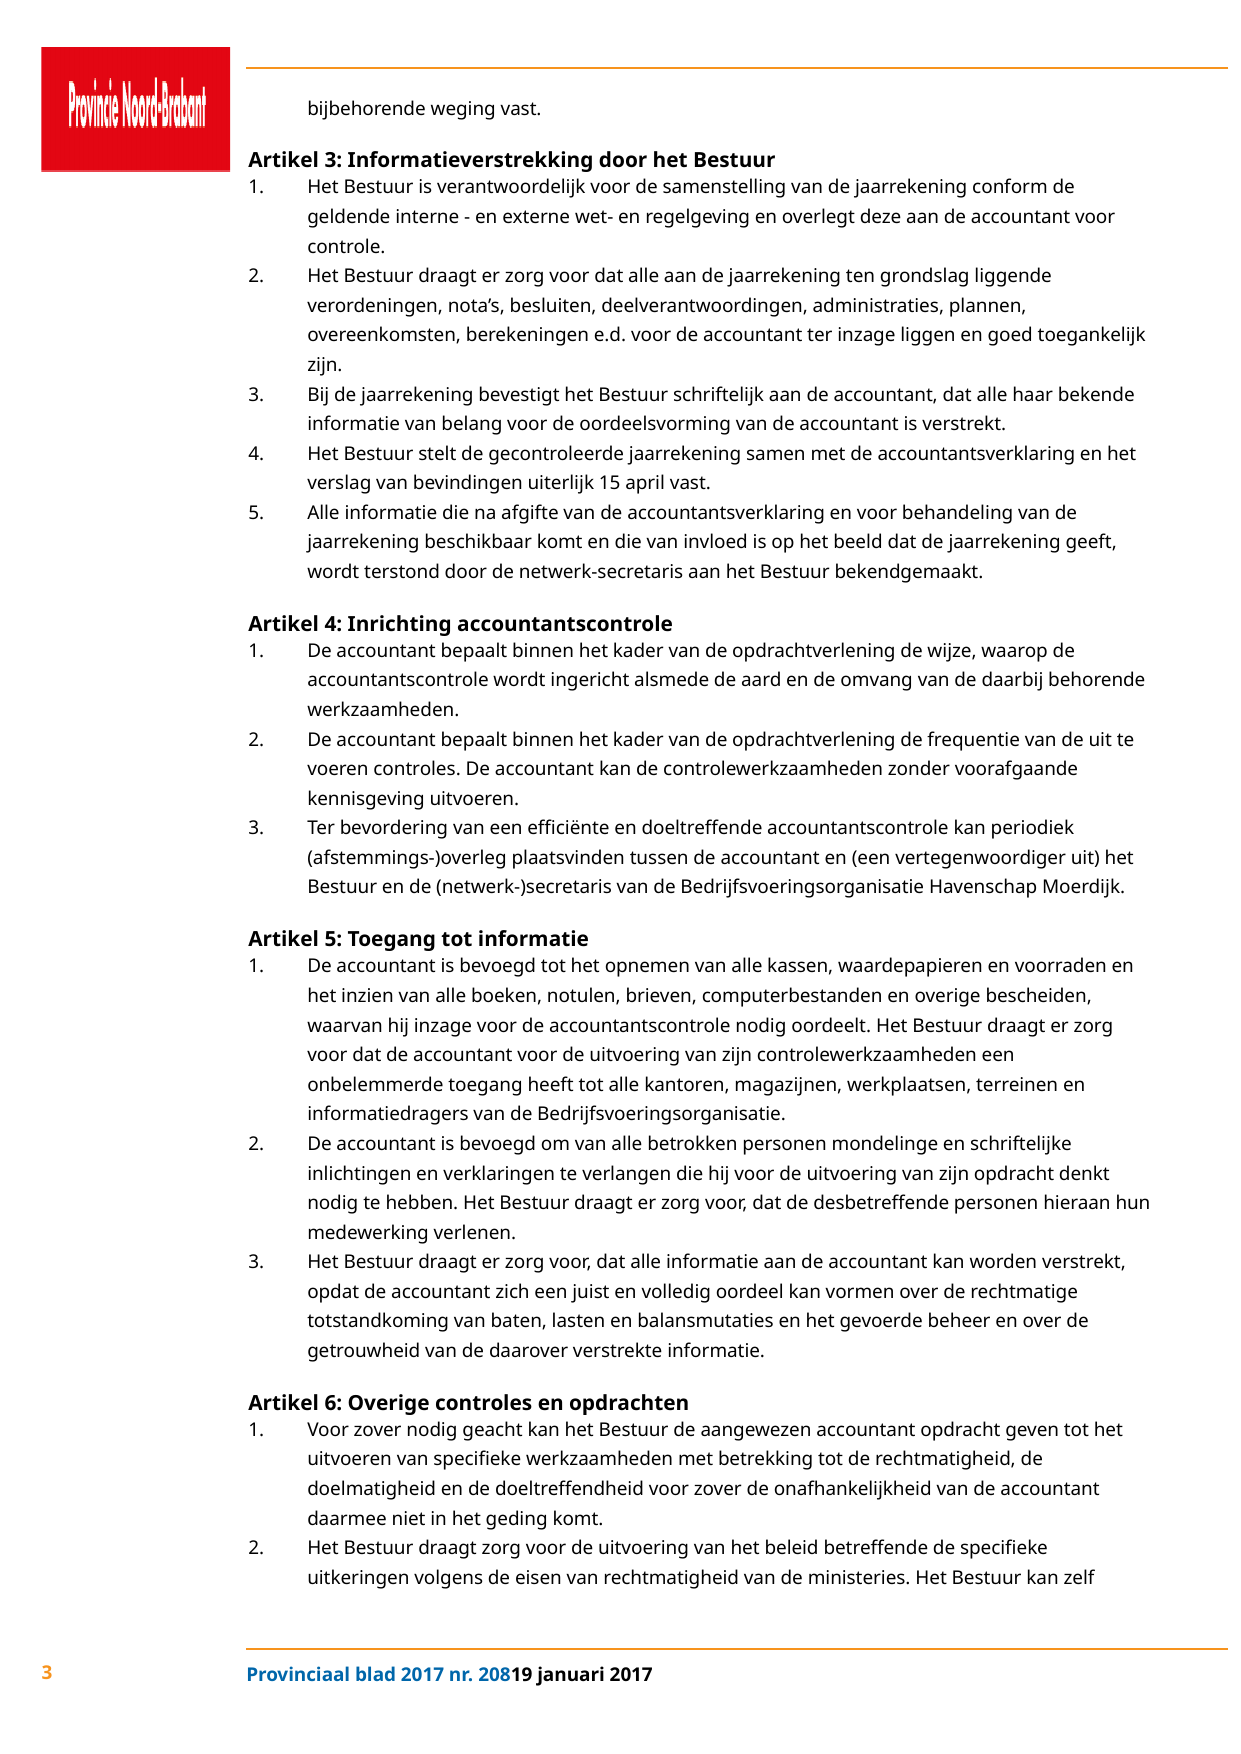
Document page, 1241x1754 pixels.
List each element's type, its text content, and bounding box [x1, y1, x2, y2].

list Het Bestuur is verantwoordelijk voor de samenstelling van de jaarrekening conform de geldende interne - en externe wet- en regelgeving en overlegt deze aan de accountant voor controle. [248, 174, 1152, 258]
text Artikel 4: Inrichting accountantscontrole [248, 609, 1152, 637]
list De accountant is bevoegd tot het opnemen van alle kassen, waardepapieren en voorraden en het inzien van alle boeken, notulen, brieven, computerbestanden en overige bescheiden, waarvan hij inzage voor de accountantscontrole nodig oordeelt. Het Bestuur draagt er zorg voor dat de accountant voor de uitvoering van zijn controlewerkzaamheden een onbelemmerde toegang heeft tot alle kantoren, magazijnen, werkplaatsen, terreinen en informatiedragers van de Bedrijfsvoeringsorganisatie. [248, 953, 1152, 1126]
list De accountant bepaalt binnen het kader van de opdrachtverlening de wijze, waarop de accountantscontrole wordt ingericht alsmede de aard en de omvang van de daarbij behorende werkzaamheden. [248, 637, 1152, 722]
picture [41, 47, 231, 172]
text Artikel 5: Toegang tot informatie [248, 924, 1152, 953]
list Het Bestuur draagt er zorg voor, dat alle informatie aan de accountant kan worden verstrekt, opdat de accountant zich een juist en volledig oordeel kan vormen over de rechtmatige totstandkoming van baten, lasten en balansmutaties en het gevoerde beheer en over de getrouwheid van de daarover verstrekte informatie. [248, 1248, 1152, 1363]
list Het Bestuur stelt de gecontroleerde jaarrekening samen met de accountantsverklaring en het verslag van bevindingen uiterlijk 15 april vast. [248, 440, 1152, 495]
text Artikel 6: Overige controles en opdrachten [248, 1388, 1152, 1416]
list Het Bestuur draagt er zorg voor dat alle aan de jaarrekening ten grondslag liggende verordeningen, nota’s, besluiten, deelverantwoordingen, administraties, plannen, overeenkomsten, berekeningen e.d. voor de accountant ter inzage liggen en goed toegankelijk zijn. [248, 262, 1152, 377]
list bijbehorende weging vast. [248, 95, 1152, 121]
list De accountant is bevoegd om van alle betrokken personen mondelinge en schriftelijke inlichtingen en verklaringen te verlangen die hij voor de uitvoering van zijn opdracht denkt nodig te hebben. Het Bestuur draagt er zorg voor, dat de desbetreffende personen hieraan hun medewerking verlenen. [248, 1130, 1152, 1244]
list De accountant bepaalt binnen het kader van de opdrachtverlening de frequentie van de uit te voeren controles. De accountant kan de controlewerkzaamheden zonder voorafgaande kennisgeving uitvoeren. [248, 726, 1152, 811]
text Artikel 3: Informatieverstrekking door het Bestuur [248, 145, 1152, 174]
list Het Bestuur draagt zorg voor de uitvoering van het beleid betreffende de specifieke uitkeringen volgens de eisen van rechtmatigheid van de ministeries. Het Bestuur kan zelf [248, 1534, 1152, 1590]
list Bij de jaarrekening bevestigt het Bestuur schriftelijk aan de accountant, dat alle haar bekende informatie van belang voor de oordeelsvorming van de accountant is verstrekt. [248, 381, 1152, 436]
list Alle informatie die na afgifte van de accountantsverklaring en voor behandeling van de jaarrekening beschikbaar komt en die van invloed is op het beeld dat de jaarrekening geeft, wordt terstond door de netwerk-secretaris aan het Bestuur bekendgemaakt. [248, 499, 1152, 584]
list Ter bevordering van een efficiënte en doeltreffende accountantscontrole kan periodiek (afstemmings-)overleg plaatsvinden tussen de accountant en (een vertegenwoordiger uit) het Bestuur en de (netwerk-)secretaris van de Bedrijfsvoeringsorganisatie Havenschap Moerdijk. [248, 814, 1152, 899]
list Voor zover nodig geacht kan het Bestuur de aangewezen accountant opdracht geven tot het uitvoeren van specifieke werkzaamheden met betrekking tot de rechtmatigheid, de doelmatigheid en de doeltreffendheid voor zover de onafhankelijkheid van de accountant daarmee niet in het geding komt. [248, 1416, 1152, 1531]
